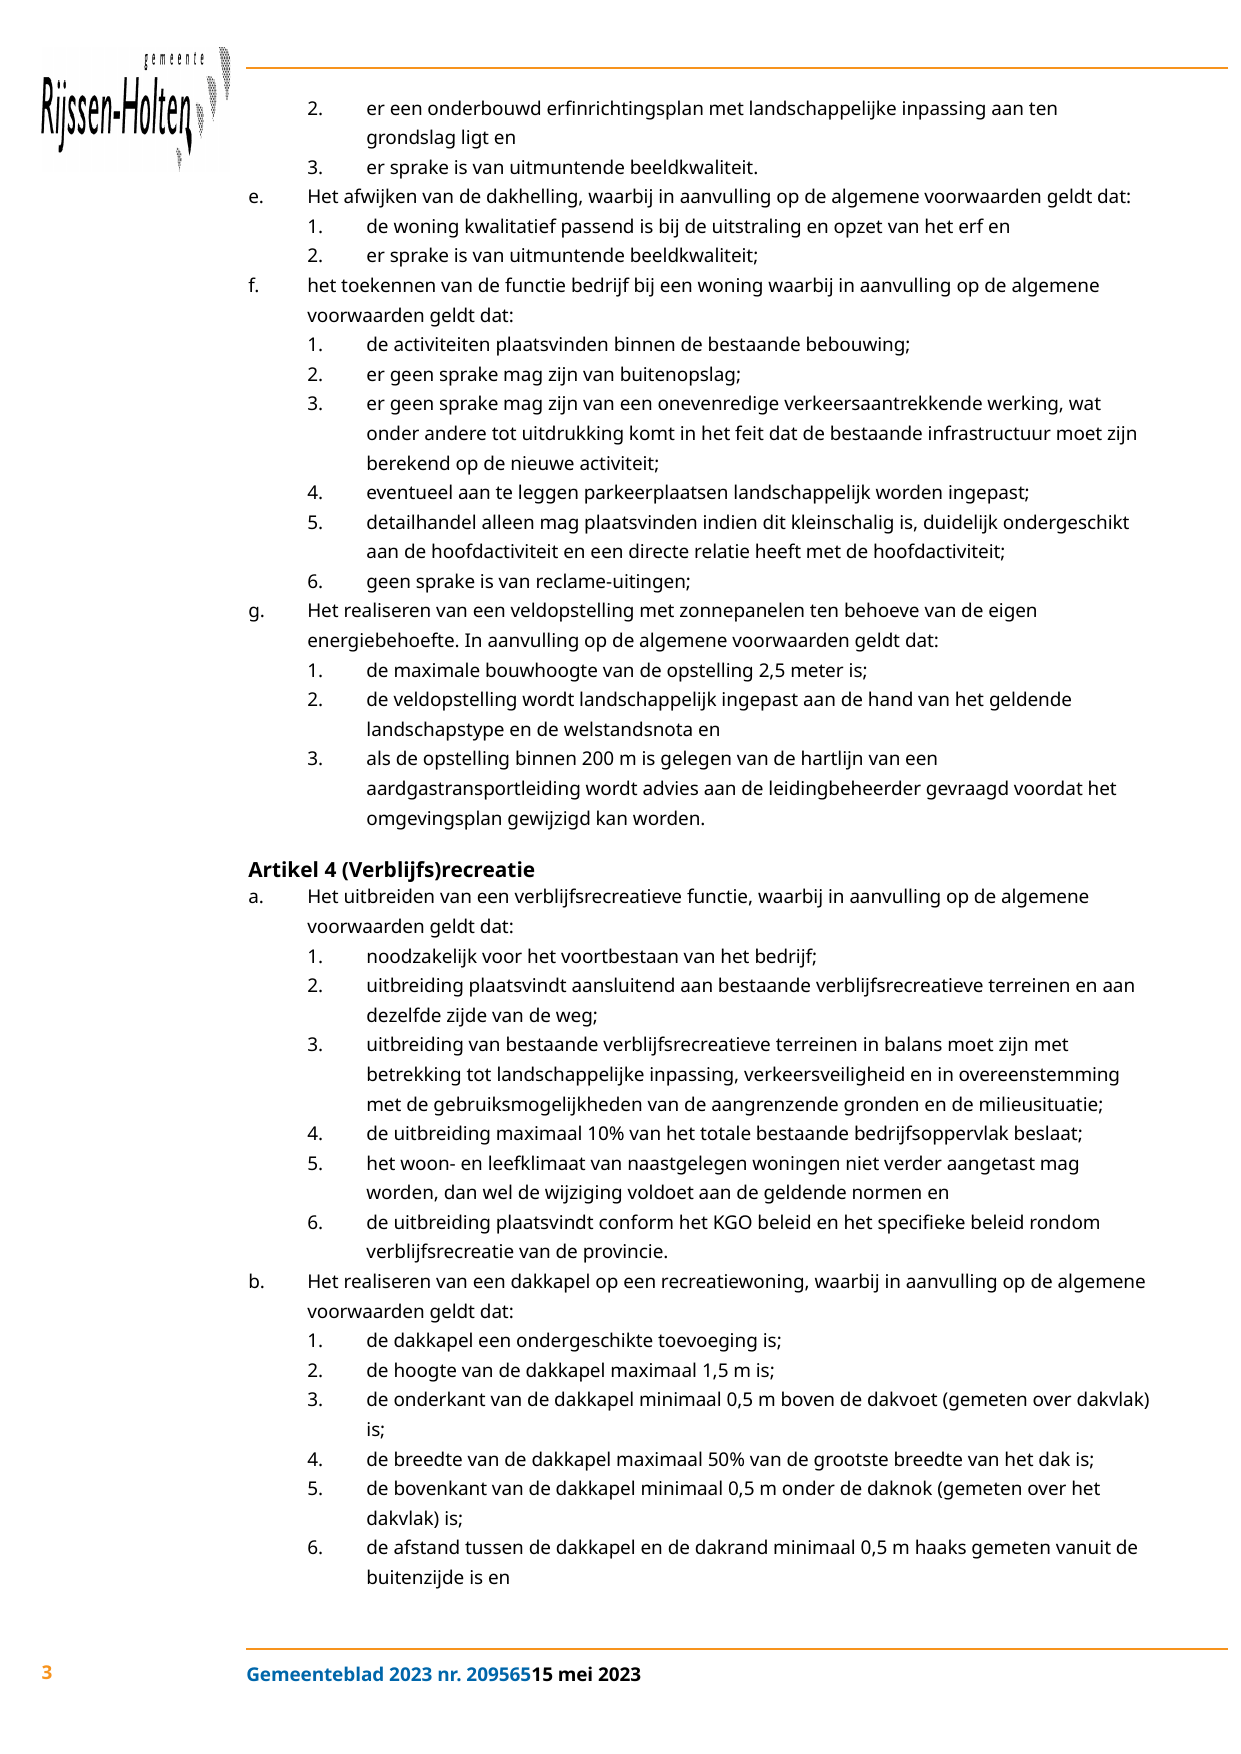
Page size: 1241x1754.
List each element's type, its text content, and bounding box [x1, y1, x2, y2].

list de onderkant van de dakkapel minimaal 0,5 m boven de dakvoet (gemeten over dakvlak) is; [307, 1387, 1152, 1442]
list de breedte van de dakkapel maximaal 50% van de grootste breedte van het dak is; [307, 1446, 1152, 1471]
list de uitbreiding maximaal 10% van het totale bestaande bedrijfsoppervlak beslaat; [307, 1120, 1152, 1146]
list er geen sprake mag zijn van buitenopslag; [307, 361, 1152, 387]
list de dakkapel een ondergeschikte toevoeging is; [307, 1327, 1152, 1353]
list de hoogte van de dakkapel maximaal 1,5 m is; [307, 1357, 1152, 1383]
list er sprake is van uitmuntende beeldkwaliteit; [307, 243, 1152, 268]
list er een onderbouwd erfinrichtingsplan met landschappelijke inpassing aan ten grondslag ligt en [307, 95, 1152, 150]
list de afstand tussen de dakkapel en de dakrand minimaal 0,5 m haaks gemeten vanuit de buitenzijde is en [307, 1534, 1152, 1590]
list de maximale bouwhoogte van de opstelling 2,5 meter is; [307, 657, 1152, 683]
list er geen sprake mag zijn van een onevenredige verkeersaantrekkende werking, wat onder andere tot uitdrukking komt in het feit dat de bestaande infrastructuur moet zijn berekend op de nieuwe activiteit; [307, 391, 1152, 476]
list Het realiseren van een dakkapel op een recreatiewoning, waarbij in aanvulling op de algemene voorwaarden geldt dat: [248, 1268, 1152, 1323]
list Het uitbreiden van een verblijfsrecreatieve functie, waarbij in aanvulling op de algemene voorwaarden geldt dat: [248, 884, 1152, 939]
picture [41, 47, 231, 172]
list Het afwijken van de dakhelling, waarbij in aanvulling op de algemene voorwaarden geldt dat: [248, 183, 1152, 209]
list uitbreiding plaatsvindt aansluitend aan bestaande verblijfsrecreatieve terreinen en aan dezelfde zijde van de weg; [307, 972, 1152, 1028]
list de veldopstelling wordt landschappelijk ingepast aan de hand van het geldende landschapstype en de welstandsnota en [307, 686, 1152, 742]
list de woning kwalitatief passend is bij de uitstraling en opzet van het erf en [307, 213, 1152, 239]
list noodzakelijk voor het voortbestaan van het bedrijf; [307, 943, 1152, 968]
list de activiteiten plaatsvinden binnen de bestaande bebouwing; [307, 331, 1152, 357]
list detailhandel alleen mag plaatsvinden indien dit kleinschalig is, duidelijk ondergeschikt aan de hoofdactiviteit en een directe relatie heeft met de hoofdactiviteit; [307, 509, 1152, 564]
text Artikel 4 (Verblijfs)recreatie [248, 855, 1152, 884]
list geen sprake is van reclame-uitingen; [307, 568, 1152, 594]
list de uitbreiding plaatsvindt conform het KGO beleid en het specifieke beleid rondom verblijfsrecreatie van de provincie. [307, 1209, 1152, 1264]
list er sprake is van uitmuntende beeldkwaliteit. [307, 154, 1152, 180]
list het toekennen van de functie bedrijf bij een woning waarbij in aanvulling op de algemene voorwaarden geldt dat: [248, 272, 1152, 328]
list Het realiseren van een veldopstelling met zonnepanelen ten behoeve van de eigen energiebehoefte. In aanvulling op de algemene voorwaarden geldt dat: [248, 598, 1152, 653]
list als de opstelling binnen 200 m is gelegen van de hartlijn van een aardgastransportleiding wordt advies aan de leidingbeheerder gevraagd voordat het omgevingsplan gewijzigd kan worden. [307, 746, 1152, 831]
list de bovenkant van de dakkapel minimaal 0,5 m onder de daknok (gemeten over het dakvlak) is; [307, 1475, 1152, 1531]
list het woon- en leefklimaat van naastgelegen woningen niet verder aangetast mag worden, dan wel de wijziging voldoet aan de geldende normen en [307, 1150, 1152, 1205]
list uitbreiding van bestaande verblijfsrecreatieve terreinen in balans moet zijn met betrekking tot landschappelijke inpassing, verkeersveiligheid en in overeenstemming met de gebruiksmogelijkheden van de aangrenzende gronden en de milieusituatie; [307, 1032, 1152, 1116]
list eventueel aan te leggen parkeerplaatsen landschappelijk worden ingepast; [307, 479, 1152, 505]
